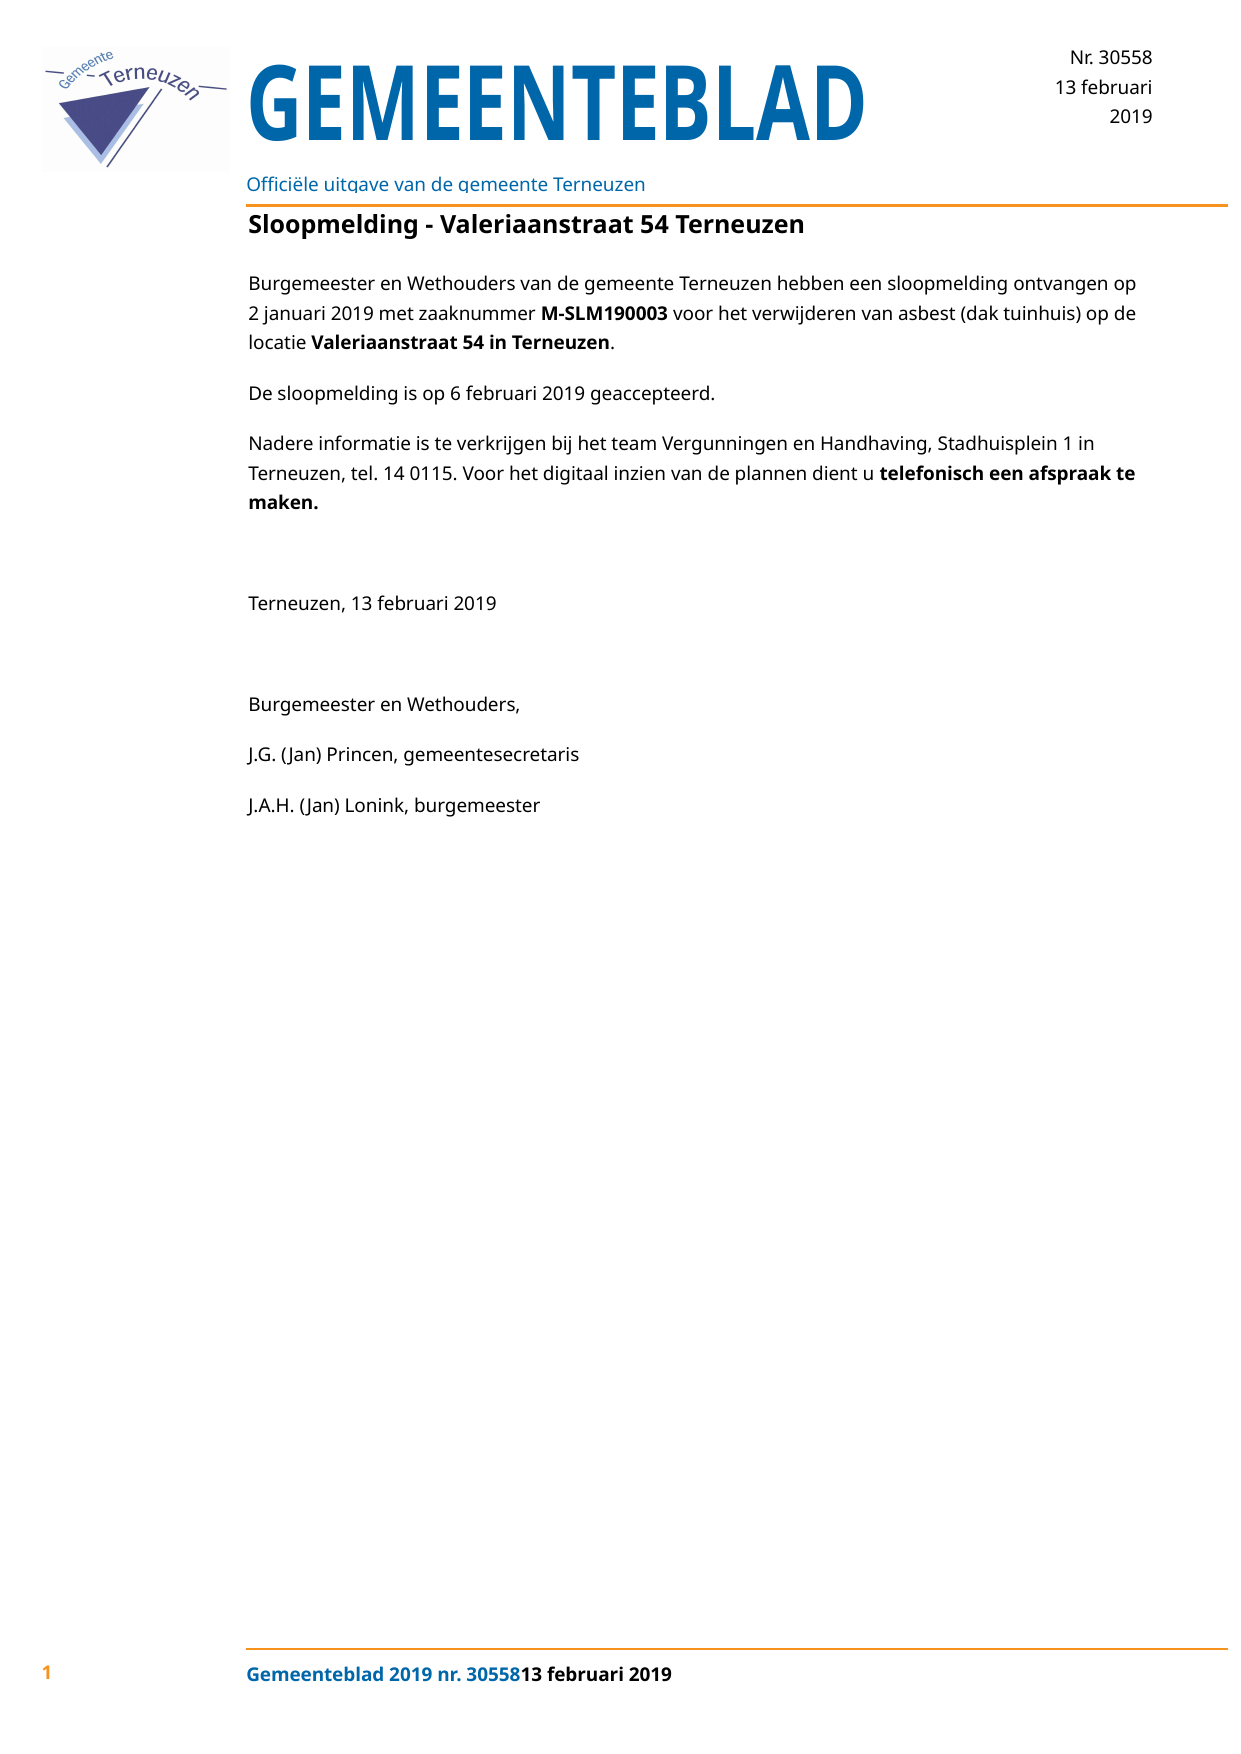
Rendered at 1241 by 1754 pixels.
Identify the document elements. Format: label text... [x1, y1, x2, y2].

text J.A.H. (Jan) Lonink, burgemeester [248, 792, 1152, 818]
text J.G. (Jan) Princen, gemeentesecretaris [248, 742, 1152, 767]
text Nadere informatie is te verkrijgen bij het team Vergunningen en Handhaving, Stadhuisplein 1 in Terneuzen, tel. 14 0115. Voor het digitaal inzien van de plannen dient u telefonisch een afspraak te maken. [248, 430, 1152, 515]
picture [41, 47, 231, 172]
text Burgemeester en Wethouders van de gemeente Terneuzen hebben een sloopmelding ontvangen op 2 januari 2019 met zaaknummer M-SLM190003 voor het verwijderen van asbest (dak tuinhuis) op de locatie Valeriaanstraat 54 in Terneuzen. [248, 270, 1152, 355]
text De sloopmelding is op 6 februari 2019 geaccepteerd. [248, 380, 1152, 406]
text Sloopmelding - Valeriaanstraat 54 Terneuzen [248, 207, 1152, 241]
text Terneuzen, 13 februari 2019 [248, 590, 1152, 616]
text Burgemeester en Wethouders, [248, 691, 1152, 717]
